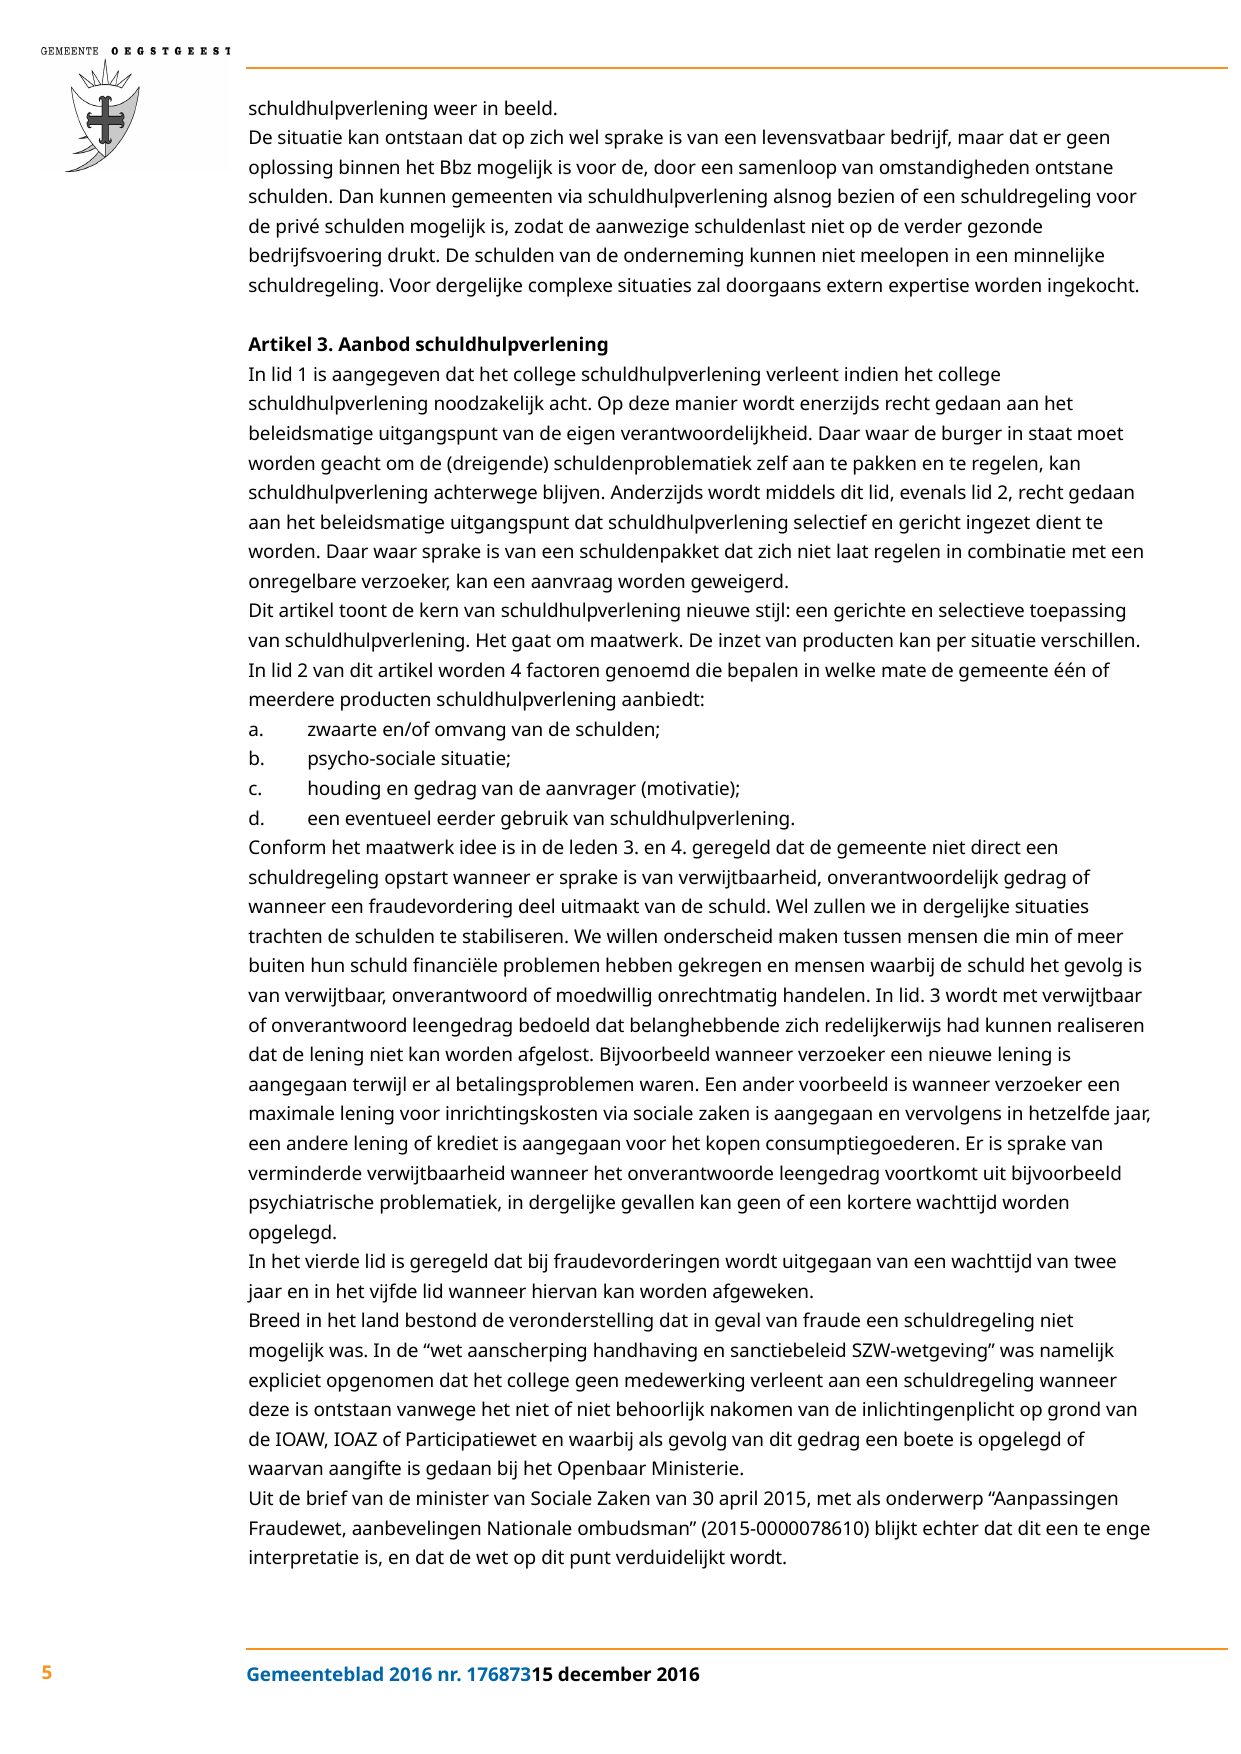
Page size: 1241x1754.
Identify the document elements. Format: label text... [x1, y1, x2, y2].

text Uit de brief van de minister van Sociale Zaken van 30 april 2015, met als onderwerp “Aanpassingen Fraudewet, aanbevelingen Nationale ombudsman” (2015-0000078610) blijkt echter dat dit een te enge interpretatie is, en dat de wet op dit punt verduidelijkt wordt. [248, 1485, 1152, 1570]
list psycho-sociale situatie; [248, 746, 1152, 771]
list een eventueel eerder gebruik van schuldhulpverlening. [248, 805, 1152, 831]
text Dit artikel toont de kern van schuldhulpverlening nieuwe stijl: een gerichte en selectieve toepassing van schuldhulpverlening. Het gaat om maatwerk. De inzet van producten kan per situatie verschillen. In lid 2 van dit artikel worden 4 factoren genoemd die bepalen in welke mate de gemeente één of meerdere producten schuldhulpverlening aanbiedt: [248, 598, 1152, 712]
text In lid 1 is aangegeven dat het college schuldhulpverlening verleent indien het college schuldhulpverlening noodzakelijk acht. Op deze manier wordt enerzijds recht gedaan aan het beleidsmatige uitgangspunt van de eigen verantwoordelijkheid. Daar waar de burger in staat moet worden geacht om de (dreigende) schuldenproblematiek zelf aan te pakken en te regelen, kan schuldhulpverlening achterwege blijven. Anderzijds wordt middels dit lid, evenals lid 2, recht gedaan aan het beleidsmatige uitgangspunt dat schuldhulpverlening selectief en gericht ingezet dient te worden. Daar waar sprake is van een schuldenpakket dat zich niet laat regelen in combinatie met een onregelbare verzoeker, kan een aanvraag worden geweigerd. [248, 361, 1152, 594]
list houding en gedrag van de aanvrager (motivatie); [248, 775, 1152, 801]
list zwaarte en/of omvang van de schulden; [248, 716, 1152, 742]
text schuldhulpverlening weer in beeld. [248, 95, 1152, 121]
text In het vierde lid is geregeld dat bij fraudevorderingen wordt uitgegaan van een wachttijd van twee jaar en in het vijfde lid wanneer hiervan kan worden afgeweken. [248, 1248, 1152, 1304]
text De situatie kan ontstaan dat op zich wel sprake is van een levensvatbaar bedrijf, maar dat er geen oplossing binnen het Bbz mogelijk is voor de, door een samenloop van omstandigheden ontstane schulden. Dan kunnen gemeenten via schuldhulpverlening alsnog bezien of een schuldregeling voor de privé schulden mogelijk is, zodat de aanwezige schuldenlast niet op de verder gezonde bedrijfsvoering drukt. De schulden van de onderneming kunnen niet meelopen in een minnelijke schuldregeling. Voor dergelijke complexe situaties zal doorgaans extern expertise worden ingekocht. [248, 124, 1152, 298]
text Breed in het land bestond de veronderstelling dat in geval van fraude een schuldregeling niet mogelijk was. In de “wet aanscherping handhaving en sanctiebeleid SZW-wetgeving” was namelijk expliciet opgenomen dat het college geen medewerking verleent aan een schuldregeling wanneer deze is ontstaan vanwege het niet of niet behoorlijk nakomen van de inlichtingenplicht op grond van de IOAW, IOAZ of Participatiewet en waarbij als gevolg van dit gedrag een boete is opgelegd of waarvan aangifte is gedaan bij het Openbaar Ministerie. [248, 1308, 1152, 1481]
text Artikel 3. Aanbod schuldhulpverlening [248, 331, 1152, 357]
text Conform het maatwerk idee is in de leden 3. en 4. geregeld dat de gemeente niet direct een schuldregeling opstart wanneer er sprake is van verwijtbaarheid, onverantwoordelijk gedrag of wanneer een fraudevordering deel uitmaakt van de schuld. Wel zullen we in dergelijke situaties trachten de schulden te stabiliseren. We willen onderscheid maken tussen mensen die min of meer buiten hun schuld financiële problemen hebben gekregen en mensen waarbij de schuld het gevolg is van verwijtbaar, onverantwoord of moedwillig onrechtmatig handelen. In lid. 3 wordt met verwijtbaar of onverantwoord leengedrag bedoeld dat belanghebbende zich redelijkerwijs had kunnen realiseren dat de lening niet kan worden afgelost. Bijvoorbeeld wanneer verzoeker een nieuwe lening is aangegaan terwijl er al betalingsproblemen waren. Een ander voorbeeld is wanneer verzoeker een maximale lening voor inrichtingskosten via sociale zaken is aangegaan en vervolgens in hetzelfde jaar, een andere lening of krediet is aangegaan voor het kopen consumptiegoederen. Er is sprake van verminderde verwijtbaarheid wanneer het onverantwoorde leengedrag voortkomt uit bijvoorbeeld psychiatrische problematiek, in dergelijke gevallen kan geen of een kortere wachttijd worden opgelegd. [248, 834, 1152, 1245]
picture [41, 47, 231, 172]
